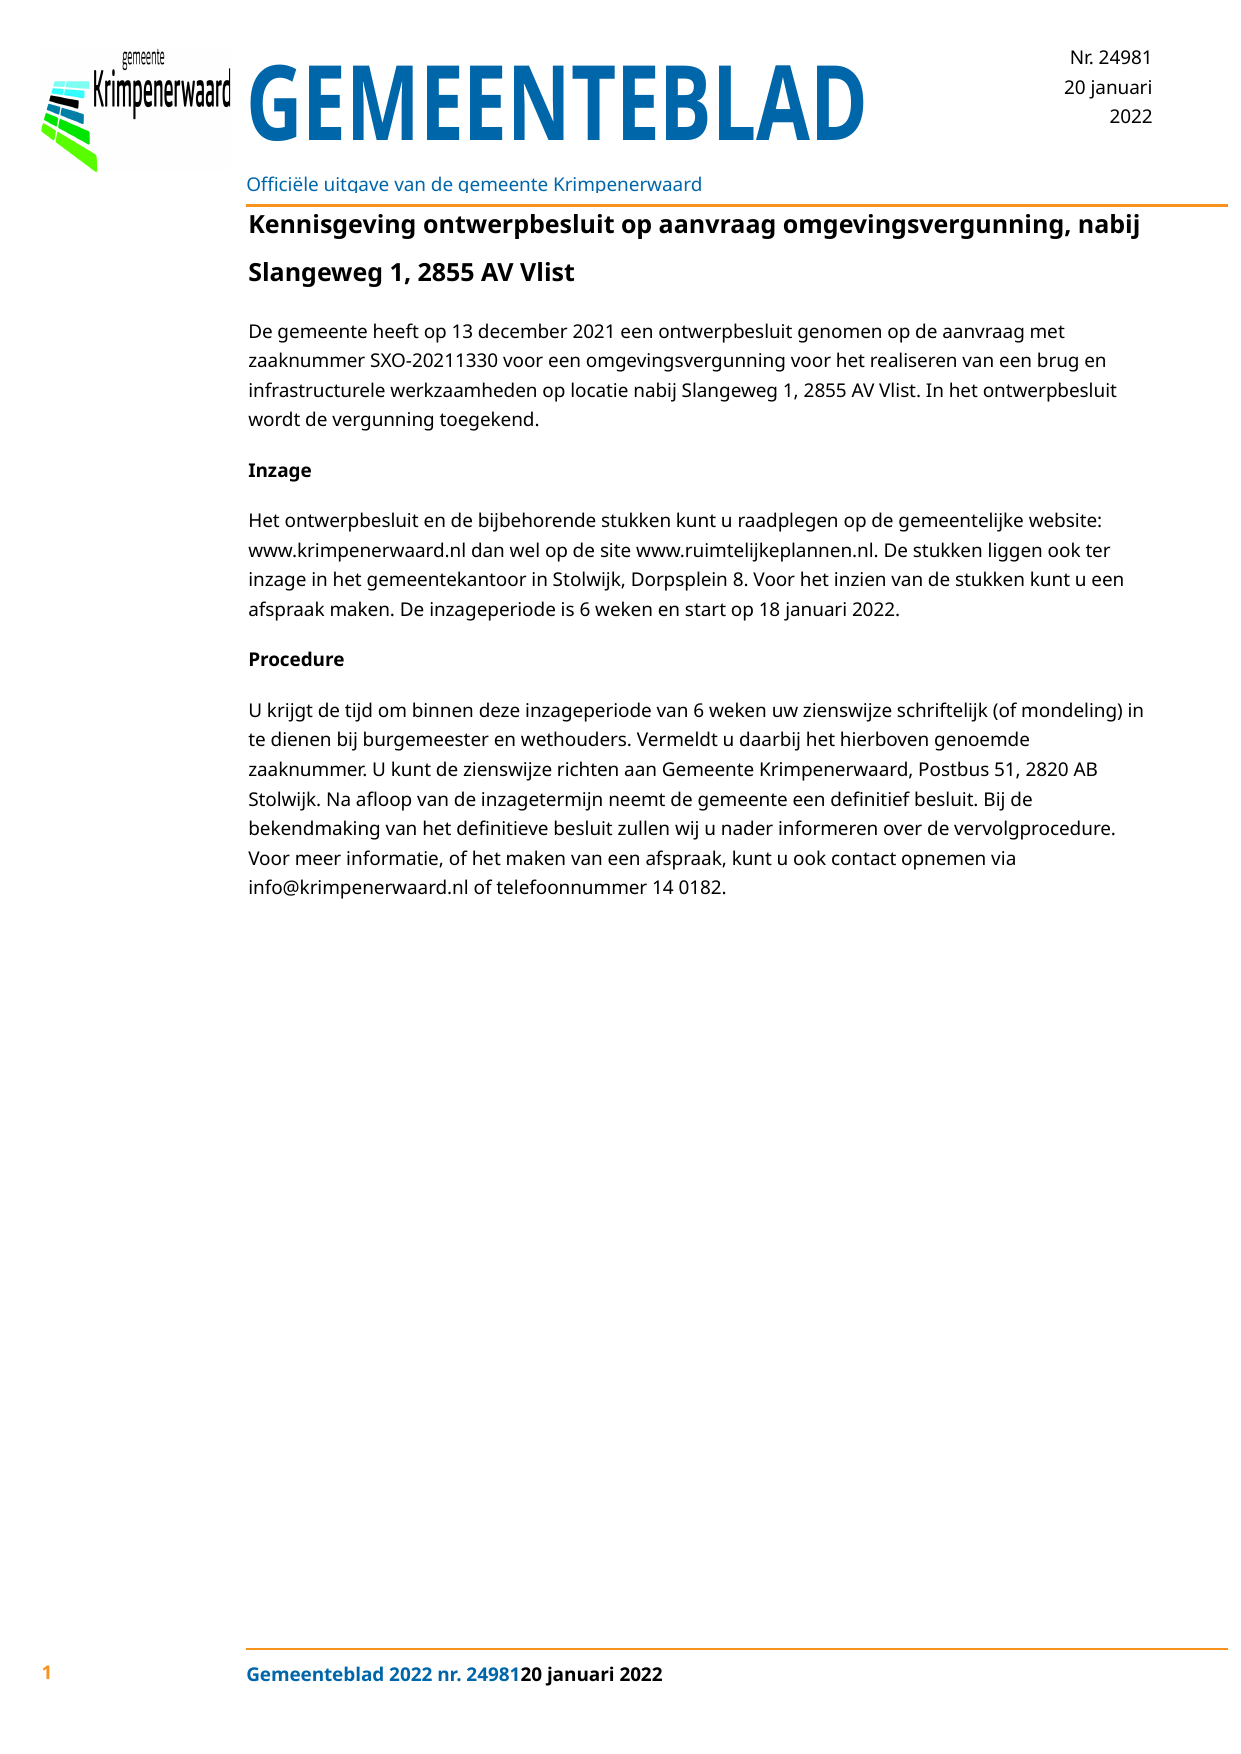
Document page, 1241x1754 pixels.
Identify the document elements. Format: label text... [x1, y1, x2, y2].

text U krijgt de tijd om binnen deze inzageperiode van 6 weken uw zienswijze schriftelijk (of mondeling) in te dienen bij burgemeester en wethouders. Vermeldt u daarbij het hierboven genoemde zaaknummer. U kunt de zienswijze richten aan Gemeente Krimpenerwaard, Postbus 51, 2820 AB Stolwijk. Na afloop van de inzagetermijn neemt de gemeente een definitief besluit. Bij de bekendmaking van het definitieve besluit zullen wij u nader informeren over de vervolgprocedure. Voor meer informatie, of het maken van een afspraak, kunt u ook contact opnemen via info@krimpenerwaard.nl of telefoonnummer 14 0182. [248, 697, 1152, 900]
text Het ontwerpbesluit en de bijbehorende stukken kunt u raadplegen op de gemeentelijke website: www.krimpenerwaard.nl dan wel op de site www.ruimtelijkeplannen.nl. De stukken liggen ook ter inzage in het gemeentekantoor in Stolwijk, Dorpsplein 8. Voor het inzien van de stukken kunt u een afspraak maken. De inzageperiode is 6 weken en start op 18 januari 2022. [248, 507, 1152, 622]
picture [41, 47, 231, 172]
text Kennisgeving ontwerpbesluit op aanvraag omgevingsvergunning, nabij Slangeweg 1, 2855 AV Vlist [248, 207, 1152, 288]
text De gemeente heeft op 13 december 2021 een ontwerpbesluit genomen op de aanvraag met zaaknummer SXO-20211330 voor een omgevingsvergunning voor het realiseren van een brug en infrastructurele werkzaamheden op locatie nabij Slangeweg 1, 2855 AV Vlist. In het ontwerpbesluit wordt de vergunning toegekend. [248, 318, 1152, 432]
text Procedure [248, 647, 1152, 672]
text Inzage [248, 457, 1152, 483]
